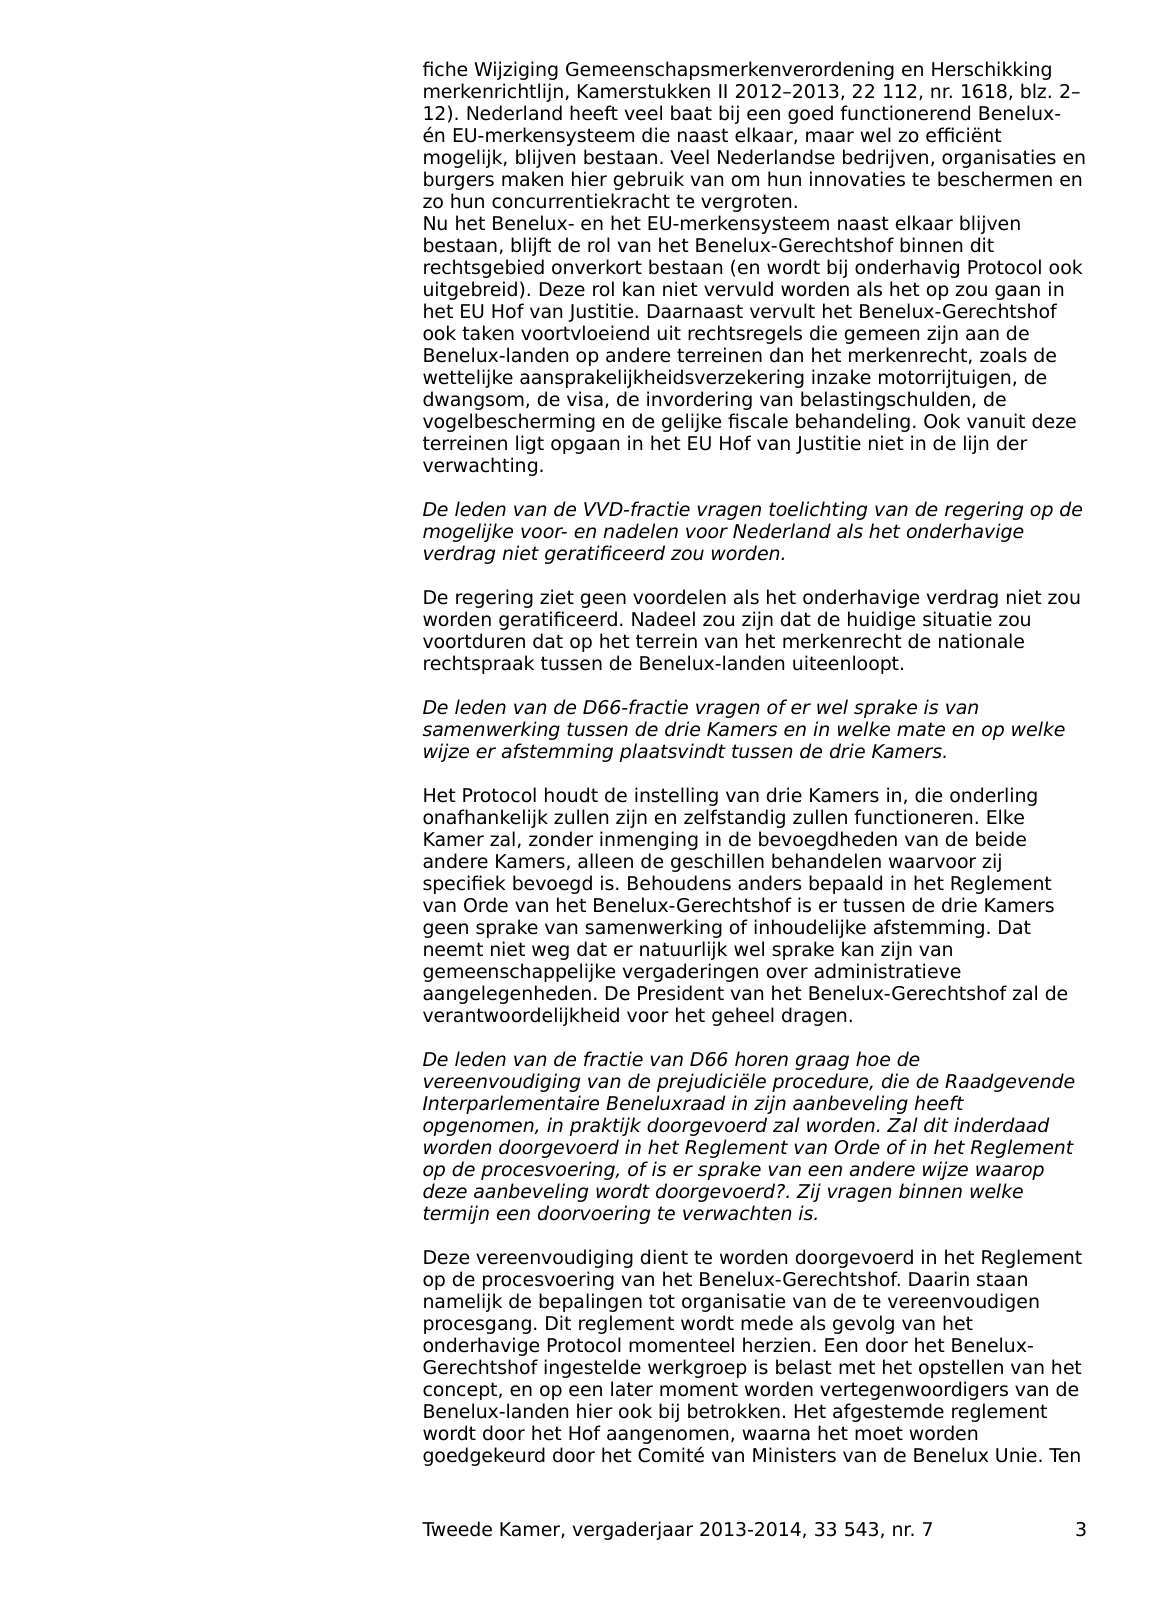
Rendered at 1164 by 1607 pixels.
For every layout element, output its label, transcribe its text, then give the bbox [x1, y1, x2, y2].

text fiche Wijziging Gemeenschapsmerkenverordening en Herschikking merkenrichtlijn, Kamerstukken II 2012–2013, 22 112, nr. 1618, blz. 2–12). Nederland heeft veel baat bij een goed functionerend Benelux- én EU-merkensysteem die naast elkaar, maar wel zo efficiënt mogelijk, blijven bestaan. Veel Nederlandse bedrijven, organisaties en burgers maken hier gebruik van om hun innovaties te beschermen en zo hun concurrentiekracht te vergroten. [422, 59, 1087, 213]
text Het Protocol houdt de instelling van drie Kamers in, die onderling onafhankelijk zullen zijn en zelfstandig zullen functioneren. Elke Kamer zal, zonder inmenging in de bevoegdheden van de beide andere Kamers, alleen de geschillen behandelen waarvoor zij specifiek bevoegd is. Behoudens anders bepaald in het Reglement van Orde van het Benelux-Gerechtshof is er tussen de drie Kamers geen sprake van samenwerking of inhoudelijke afstemming. Dat neemt niet weg dat er natuurlijk wel sprake kan zijn van gemeenschappelijke vergaderingen over administratieve aangelegenheden. De President van het Benelux-Gerechtshof zal de verantwoordelijkheid voor het geheel dragen. [422, 785, 1087, 1027]
text Nu het Benelux- en het EU-merkensysteem naast elkaar blijven bestaan, blijft de rol van het Benelux-Gerechtshof binnen dit rechtsgebied onverkort bestaan (en wordt bij onderhavig Protocol ook uitgebreid). Deze rol kan niet vervuld worden als het op zou gaan in het EU Hof van Justitie. Daarnaast vervult het Benelux-Gerechtshof ook taken voortvloeiend uit rechtsregels die gemeen zijn aan de Benelux-landen op andere terreinen dan het merkenrecht, zoals de wettelijke aansprakelijkheidsverzekering inzake motorrijtuigen, de dwangsom, de visa, de invordering van belastingschulden, de vogelbescherming en de gelijke fiscale behandeling. Ook vanuit deze terreinen ligt opgaan in het EU Hof van Justitie niet in de lijn der verwachting. [422, 213, 1087, 477]
text De leden van de fractie van D66 horen graag hoe de vereenvoudiging van de prejudiciële procedure, die de Raadgevende Interparlementaire Beneluxraad in zijn aanbeveling heeft opgenomen, in praktijk doorgevoerd zal worden. Zal dit inderdaad worden doorgevoerd in het Reglement van Orde of in het Reglement op de procesvoering, of is er sprake van een andere wijze waarop deze aanbeveling wordt doorgevoerd?. Zij vragen binnen welke termijn een doorvoering te verwachten is. [422, 1049, 1087, 1225]
text De leden van de VVD-fractie vragen toelichting van de regering op de mogelijke voor- en nadelen voor Nederland als het onderhavige verdrag niet geratificeerd zou worden. [422, 499, 1087, 565]
text Deze vereenvoudiging dient te worden doorgevoerd in het Reglement op de procesvoering van het Benelux-Gerechtshof. Daarin staan namelijk de bepalingen tot organisatie van de te vereenvoudigen procesgang. Dit reglement wordt mede als gevolg van het onderhavige Protocol momenteel herzien. Een door het Benelux-Gerechtshof ingestelde werkgroep is belast met het opstellen van het concept, en op een later moment worden vertegenwoordigers van de Benelux-landen hier ook bij betrokken. Het afgestemde reglement wordt door het Hof aangenomen, waarna het moet worden goedgekeurd door het Comité van Ministers van de Benelux Unie. Ten [422, 1247, 1087, 1467]
text De leden van de D66-fractie vragen of er wel sprake is van samenwerking tussen de drie Kamers en in welke mate en op welke wijze er afstemming plaatsvindt tussen de drie Kamers. [422, 697, 1087, 763]
text De regering ziet geen voordelen als het onderhavige verdrag niet zou worden geratificeerd. Nadeel zou zijn dat de huidige situatie zou voortduren dat op het terrein van het merkenrecht de nationale rechtspraak tussen de Benelux-landen uiteenloopt. [422, 587, 1087, 675]
